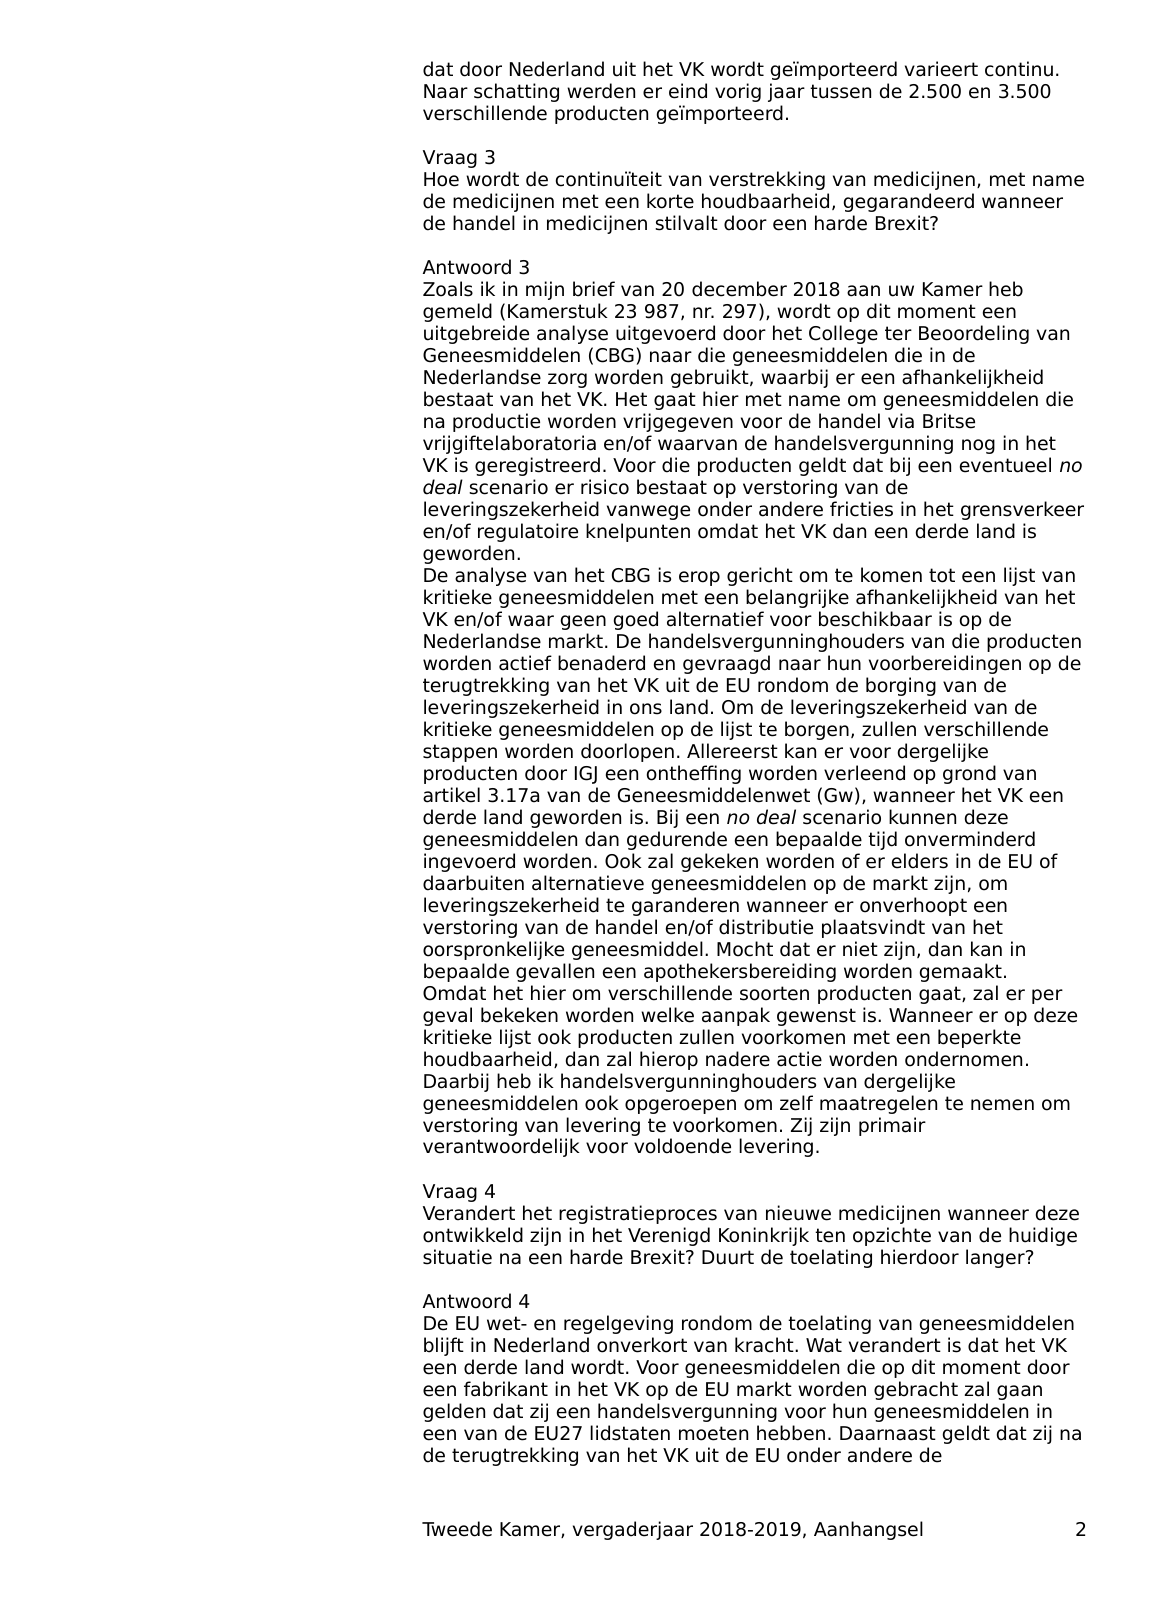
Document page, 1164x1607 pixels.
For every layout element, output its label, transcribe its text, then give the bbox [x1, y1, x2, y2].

text Hoe wordt de continuïteit van verstrekking van medicijnen, met name de medicijnen met een korte houdbaarheid, gegarandeerd wanneer de handel in medicijnen stilvalt door een harde Brexit? [422, 169, 1087, 235]
text Omdat het hier om verschillende soorten producten gaat, zal er per geval bekeken worden welke aanpak gewenst is. Wanneer er op deze kritieke lijst ook producten zullen voorkomen met een beperkte houdbaarheid, dan zal hierop nadere actie worden ondernomen. Daarbij heb ik handelsvergunninghouders van dergelijke geneesmiddelen ook opgeroepen om zelf maatregelen te nemen om verstoring van levering te voorkomen. Zij zijn primair verantwoordelijk voor voldoende levering. [422, 983, 1087, 1158]
text Zoals ik in mijn brief van 20 december 2018 aan uw Kamer heb gemeld (Kamerstuk 23 987, nr. 297), wordt op dit moment een uitgebreide analyse uitgevoerd door het College ter Beoordeling van Geneesmiddelen (CBG) naar die geneesmiddelen die in de Nederlandse zorg worden gebruikt, waarbij er een afhankelijkheid bestaat van het VK. Het gaat hier met name om geneesmiddelen die na productie worden vrijgegeven voor de handel via Britse vrijgiftelaboratoria en/of waarvan de handelsvergunning nog in het VK is geregistreerd. Voor die producten geldt dat bij een eventueel no deal scenario er risico bestaat op verstoring van de leveringszekerheid vanwege onder andere fricties in het grensverkeer en/of regulatoire knelpunten omdat het VK dan een derde land is geworden. [422, 279, 1087, 565]
text Antwoord 3 [422, 257, 1087, 279]
text De EU wet- en regelgeving rondom de toelating van geneesmiddelen blijft in Nederland onverkort van kracht. Wat verandert is dat het VK een derde land wordt. Voor geneesmiddelen die op dit moment door een fabrikant in het VK op de EU markt worden gebracht zal gaan gelden dat zij een handelsvergunning voor hun geneesmiddelen in een van de EU27 lidstaten moeten hebben. Daarnaast geldt dat zij na de terugtrekking van het VK uit de EU onder andere de [422, 1313, 1087, 1467]
text Vraag 4 [422, 1181, 1087, 1203]
text Verandert het registratieproces van nieuwe medicijnen wanneer deze ontwikkeld zijn in het Verenigd Koninkrijk ten opzichte van de huidige situatie na een harde Brexit? Duurt de toelating hierdoor langer? [422, 1203, 1087, 1268]
text De analyse van het CBG is erop gericht om te komen tot een lijst van kritieke geneesmiddelen met een belangrijke afhankelijkheid van het VK en/of waar geen goed alternatief voor beschikbaar is op de Nederlandse markt. De handelsvergunninghouders van die producten worden actief benaderd en gevraagd naar hun voorbereidingen op de terugtrekking van het VK uit de EU rondom de borging van de leveringszekerheid in ons land. Om de leveringszekerheid van de kritieke geneesmiddelen op de lijst te borgen, zullen verschillende stappen worden doorlopen. Allereerst kan er voor dergelijke producten door IGJ een ontheffing worden verleend op grond van artikel 3.17a van de Geneesmiddelenwet (Gw), wanneer het VK een derde land geworden is. Bij een no deal scenario kunnen deze geneesmiddelen dan gedurende een bepaalde tijd onverminderd ingevoerd worden. Ook zal gekeken worden of er elders in de EU of daarbuiten alternatieve geneesmiddelen op de markt zijn, om leveringszekerheid te garanderen wanneer er onverhoopt een verstoring van de handel en/of distributie plaatsvindt van het oorspronkelijke geneesmiddel. Mocht dat er niet zijn, dan kan in bepaalde gevallen een apothekersbereiding worden gemaakt. [422, 565, 1087, 983]
text dat door Nederland uit het VK wordt geïmporteerd varieert continu. Naar schatting werden er eind vorig jaar tussen de 2.500 en 3.500 verschillende producten geïmporteerd. [422, 59, 1087, 125]
text Antwoord 4 [422, 1291, 1087, 1313]
text Vraag 3 [422, 147, 1087, 169]
